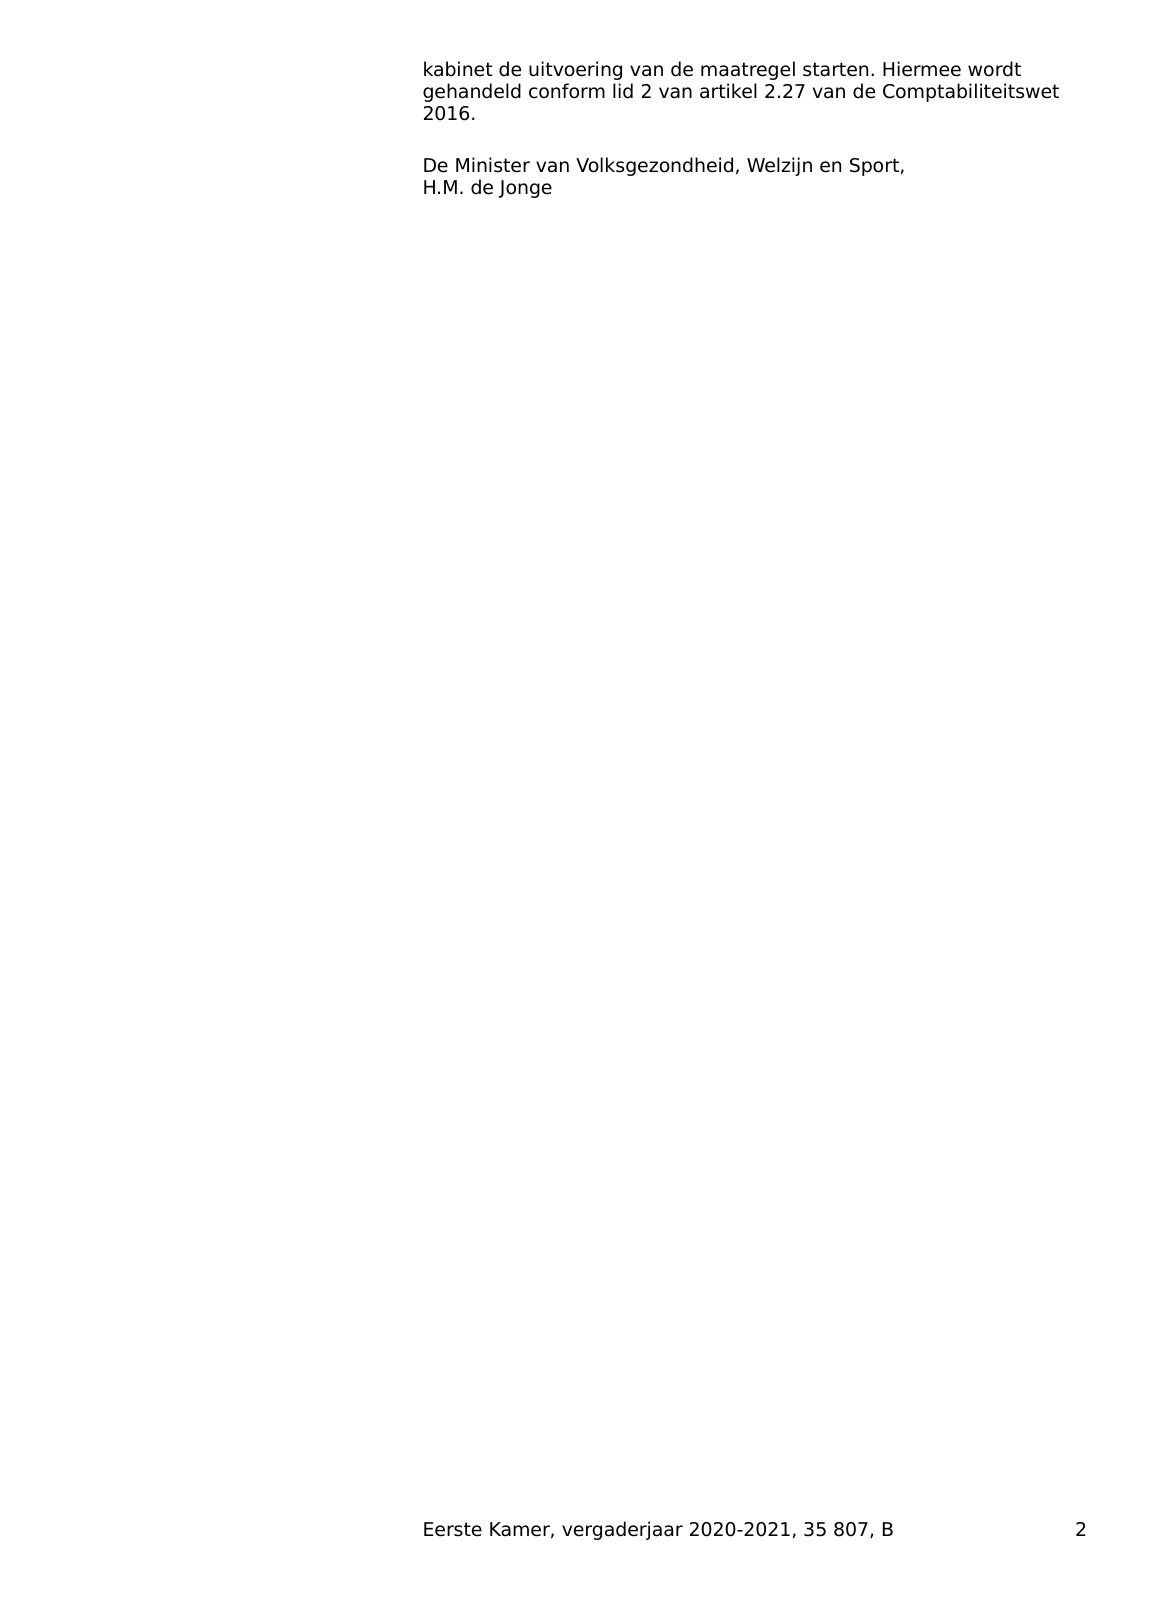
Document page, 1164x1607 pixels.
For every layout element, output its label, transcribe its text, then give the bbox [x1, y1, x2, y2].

text kabinet de uitvoering van de maatregel starten. Hiermee wordt gehandeld conform lid 2 van artikel 2.27 van de Comptabiliteitswet 2016. [422, 59, 1087, 125]
text De Minister van Volksgezondheid, Welzijn en Sport, H.M. de Jonge [422, 155, 1087, 199]
